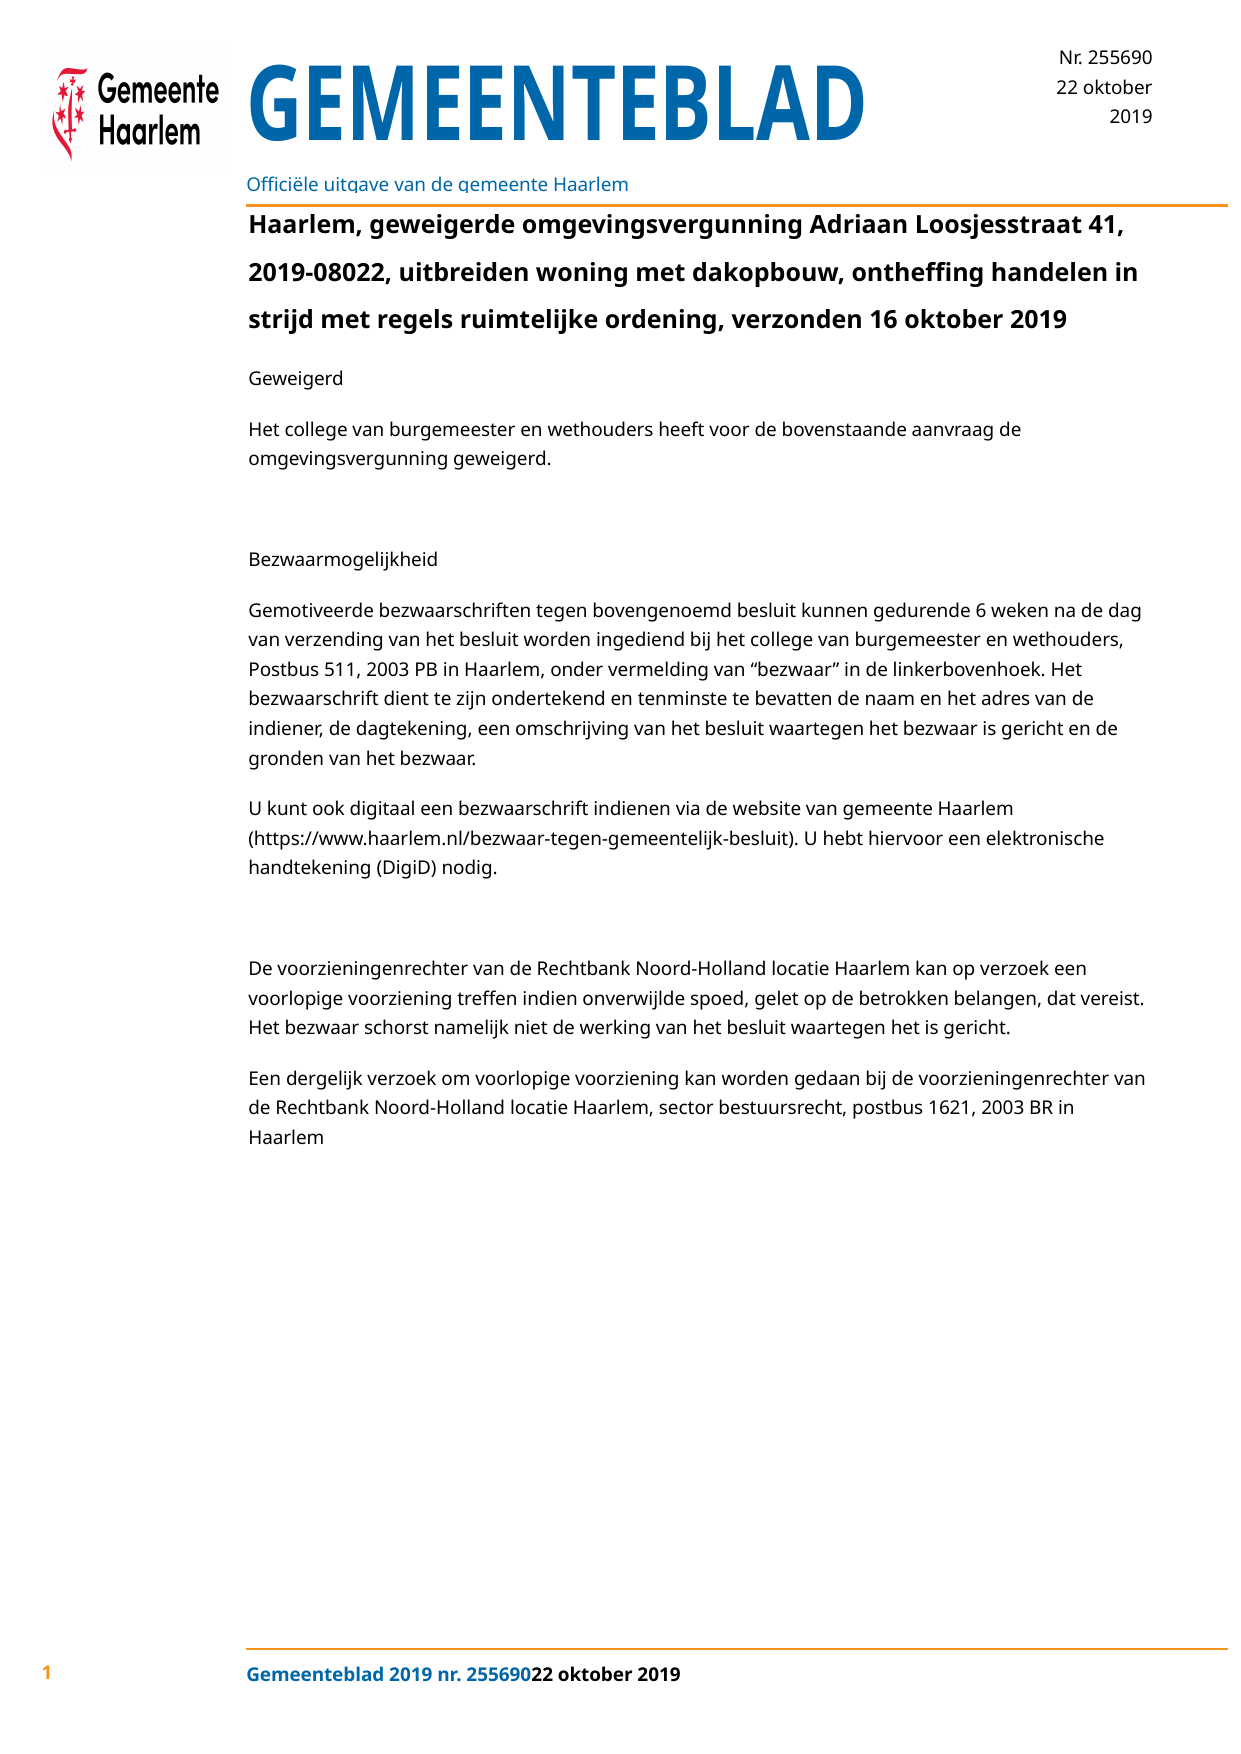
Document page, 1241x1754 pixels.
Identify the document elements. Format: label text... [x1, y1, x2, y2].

text Het college van burgemeester en wethouders heeft voor de bovenstaande aanvraag de omgevingsvergunning geweigerd. [248, 416, 1152, 471]
text Haarlem, geweigerde omgevingsvergunning Adriaan Loosjesstraat 41, 2019-08022, uitbreiden woning met dakopbouw, ontheffing handelen in strijd met regels ruimtelijke ordening, verzonden 16 oktober 2019 [248, 207, 1152, 336]
text Een dergelijk verzoek om voorlopige voorziening kan worden gedaan bij de voorzieningenrechter van de Rechtbank Noord-Holland locatie Haarlem, sector bestuursrecht, postbus 1621, 2003 BR in Haarlem [248, 1065, 1152, 1149]
picture [41, 47, 231, 172]
text Geweigerd [248, 366, 1152, 391]
text Gemotiveerde bezwaarschriften tegen bovengenoemd besluit kunnen gedurende 6 weken na de dag van verzending van het besluit worden ingediend bij het college van burgemeester en wethouders, Postbus 511, 2003 PB in Haarlem, onder vermelding van “bezwaar” in de linkerbovenhoek. Het bezwaarschrift dient te zijn ondertekend en tenminste te bevatten de naam en het adres van de indiener, de dagtekening, een omschrijving van het besluit waartegen het bezwaar is gericht en de gronden van het bezwaar. [248, 597, 1152, 770]
text Bezwaarmogelijkheid [248, 546, 1152, 572]
text De voorzieningenrechter van de Rechtbank Noord-Holland locatie Haarlem kan op verzoek een voorlopige voorziening treffen indien onverwijlde spoed, gelet op de betrokken belangen, dat vereist. Het bezwaar schorst namelijk niet de werking van het besluit waartegen het is gericht. [248, 955, 1152, 1040]
text U kunt ook digitaal een bezwaarschrift indienen via de website van gemeente Haarlem (https://www.haarlem.nl/bezwaar-tegen-gemeentelijk-besluit). U hebt hiervoor een elektronische handtekening (DigiD) nodig. [248, 795, 1152, 880]
